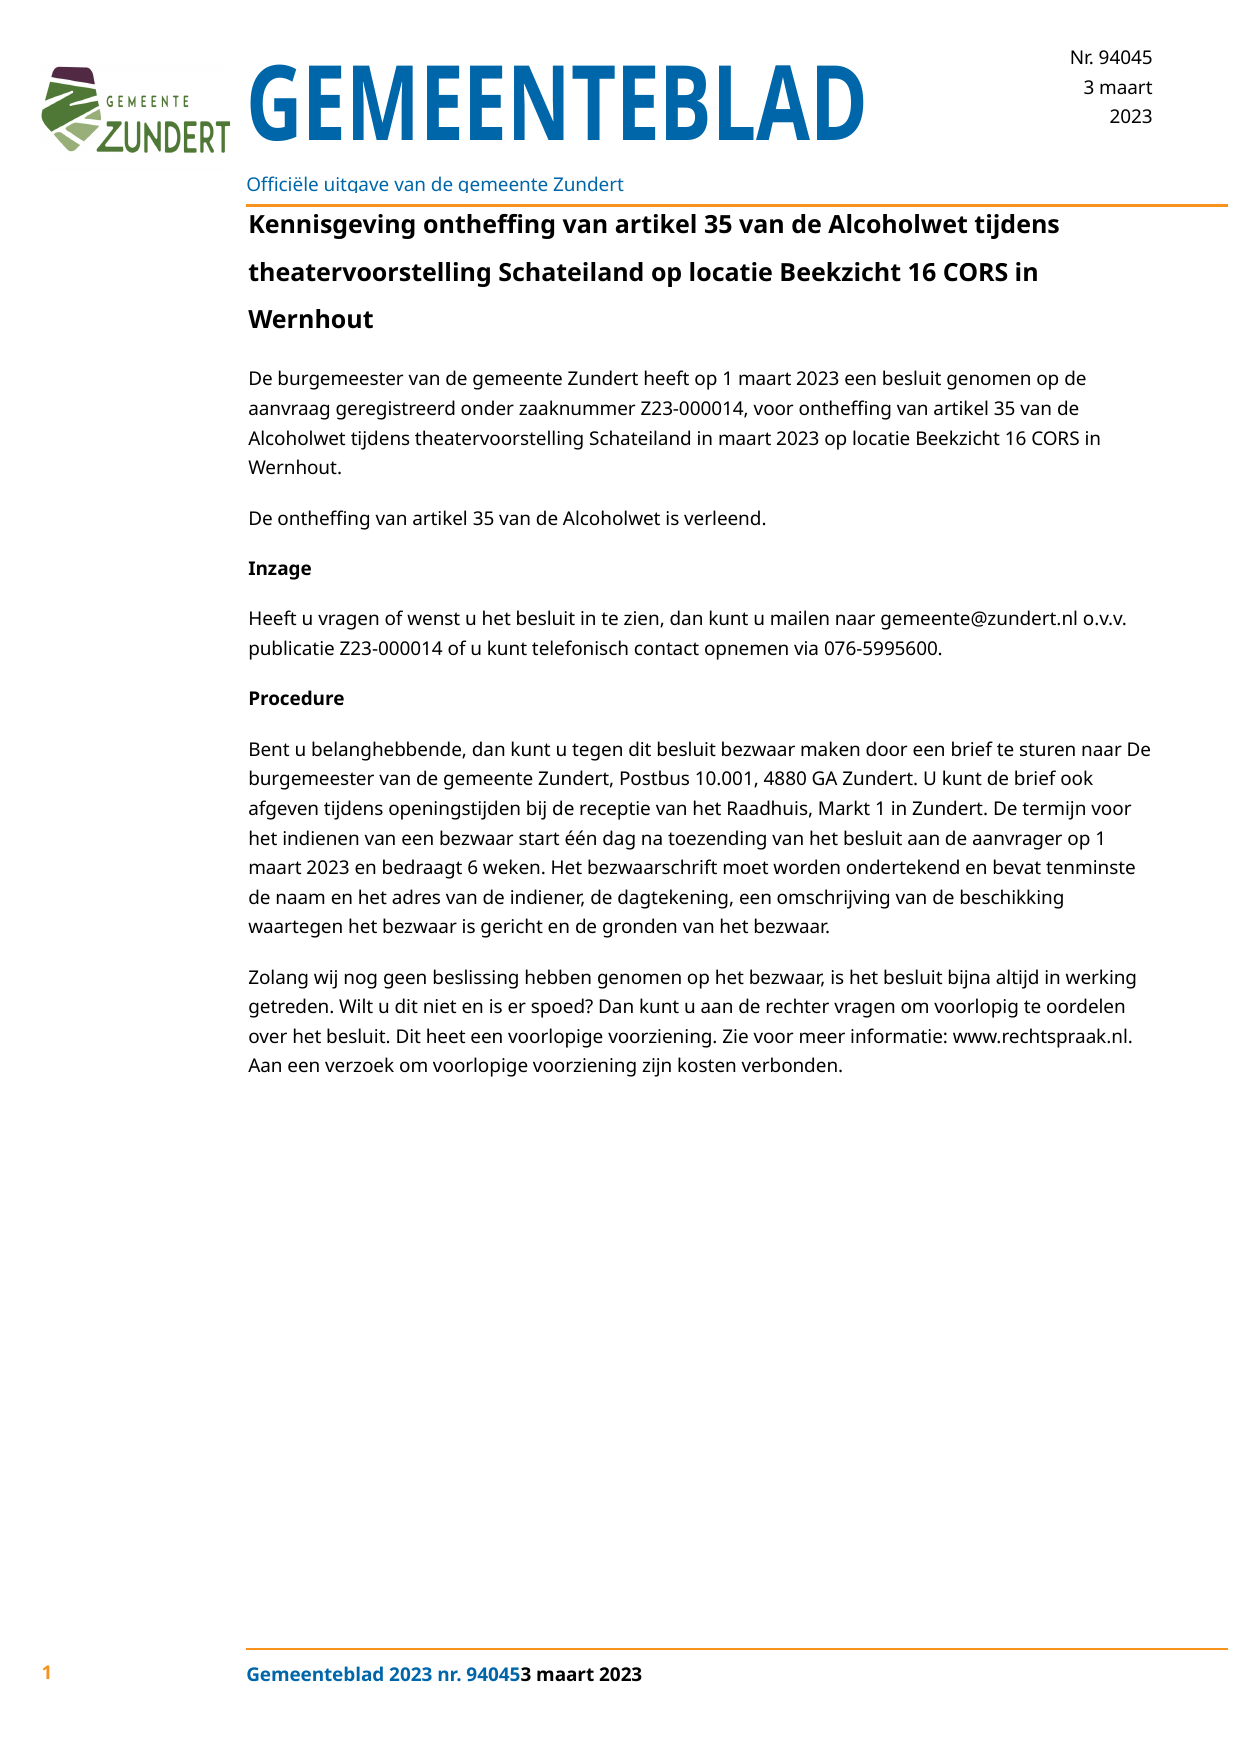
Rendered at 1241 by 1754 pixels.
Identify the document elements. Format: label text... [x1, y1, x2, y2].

text Heeft u vragen of wenst u het besluit in te zien, dan kunt u mailen naar gemeente@zundert.nl o.v.v. publicatie Z23-000014 of u kunt telefonisch contact opnemen via 076-5995600. [248, 606, 1152, 661]
text Zolang wij nog geen beslissing hebben genomen op het bezwaar, is het besluit bijna altijd in werking getreden. Wilt u dit niet en is er spoed? Dan kunt u aan de rechter vragen om voorlopig te oordelen over het besluit. Dit heet een voorlopige voorziening. Zie voor meer informatie: www.rechtspraak.nl. Aan een verzoek om voorlopige voorziening zijn kosten verbonden. [248, 964, 1152, 1078]
text De ontheffing van artikel 35 van de Alcoholwet is verleend. [248, 505, 1152, 530]
picture [41, 47, 231, 172]
text Kennisgeving ontheffing van artikel 35 van de Alcoholwet tijdens theatervoorstelling Schateiland op locatie Beekzicht 16 CORS in Wernhout [248, 207, 1152, 336]
text Bent u belanghebbende, dan kunt u tegen dit besluit bezwaar maken door een brief te sturen naar De burgemeester van de gemeente Zundert, Postbus 10.001, 4880 GA Zundert. U kunt de brief ook afgeven tijdens openingstijden bij de receptie van het Raadhuis, Markt 1 in Zundert. De termijn voor het indienen van een bezwaar start één dag na toezending van het besluit aan de aanvrager op 1 maart 2023 en bedraagt 6 weken. Het bezwaarschrift moet worden ondertekend en bevat tenminste de naam en het adres van de indiener, de dagtekening, een omschrijving van de beschikking waartegen het bezwaar is gericht en de gronden van het bezwaar. [248, 736, 1152, 939]
text Inzage [248, 555, 1152, 581]
text De burgemeester van de gemeente Zundert heeft op 1 maart 2023 een besluit genomen op de aanvraag geregistreerd onder zaaknummer Z23-000014, voor ontheffing van artikel 35 van de Alcoholwet tijdens theatervoorstelling Schateiland in maart 2023 op locatie Beekzicht 16 CORS in Wernhout. [248, 366, 1152, 480]
text Procedure [248, 686, 1152, 711]
